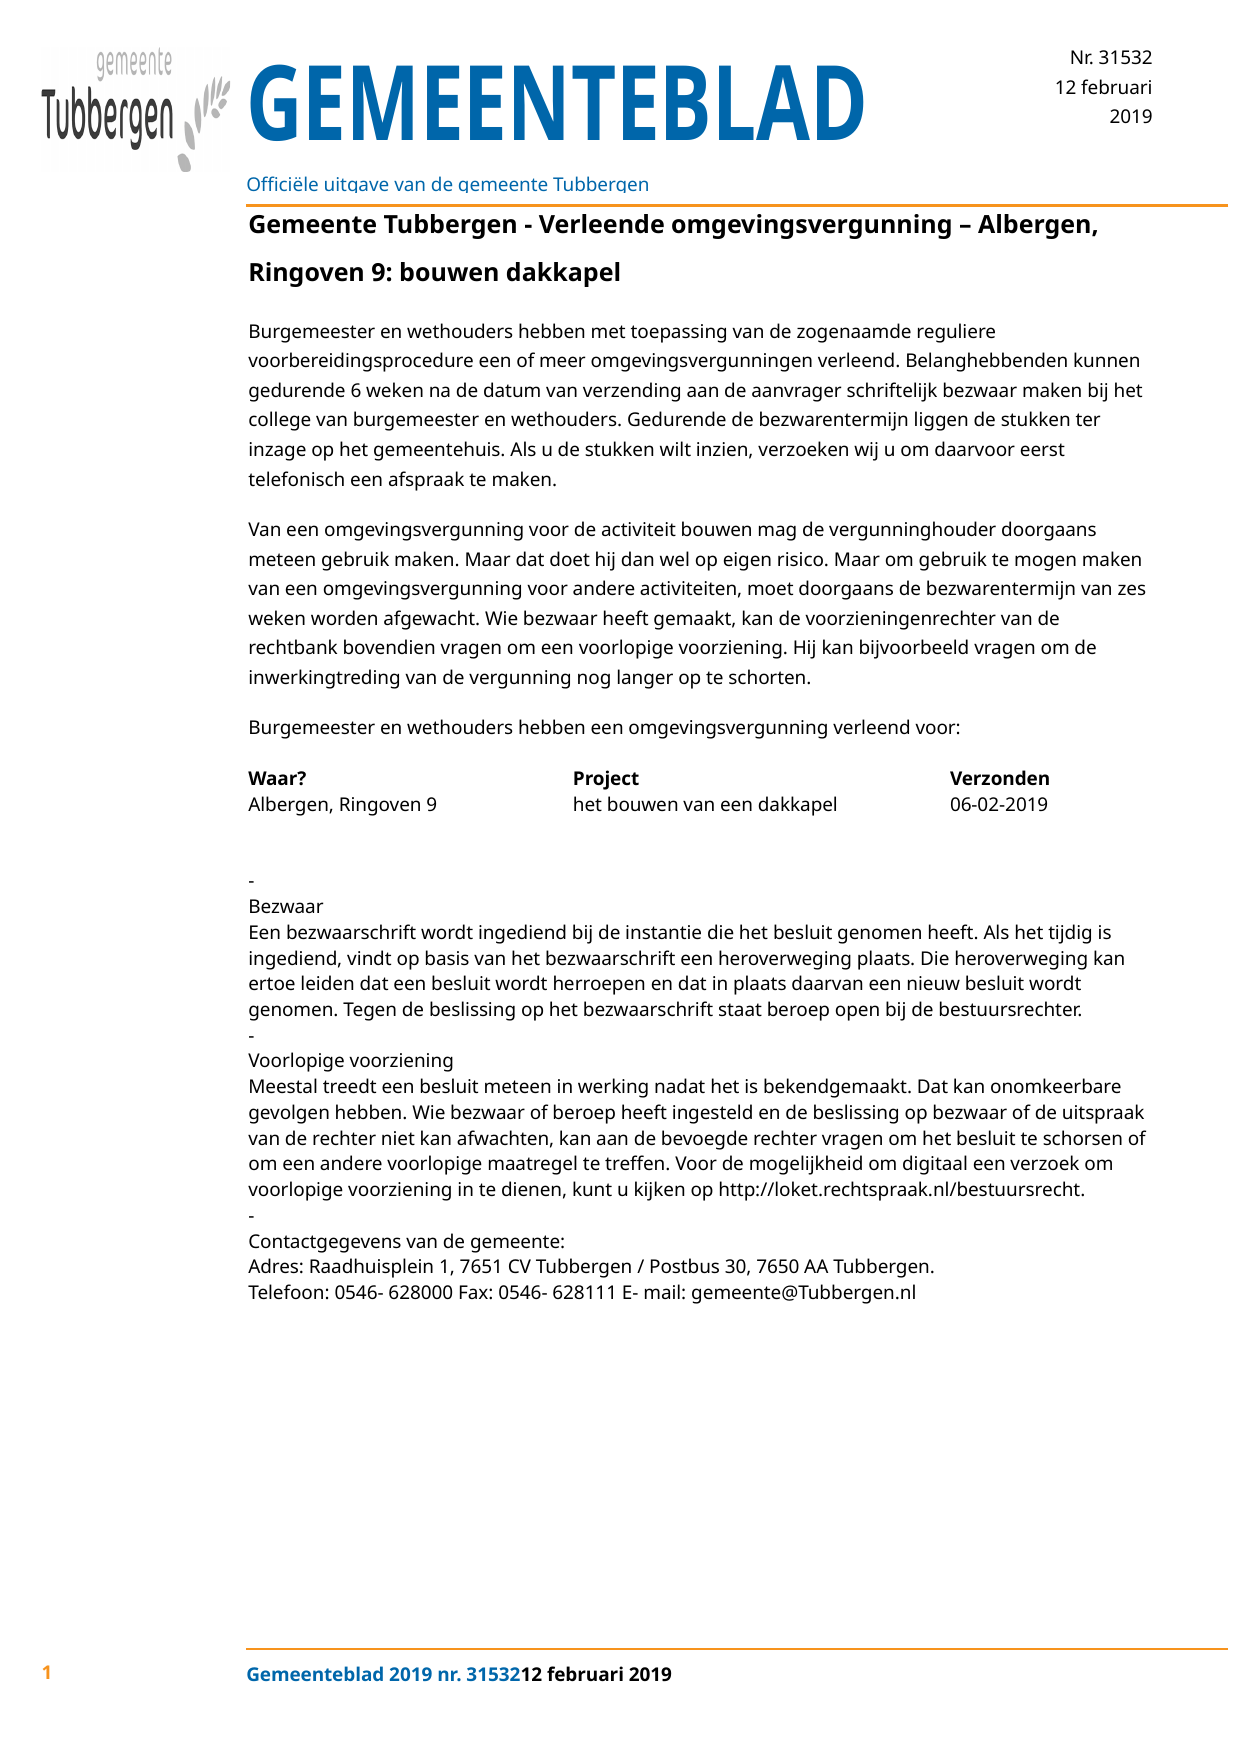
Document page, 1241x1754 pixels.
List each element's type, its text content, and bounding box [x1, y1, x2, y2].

text Een bezwaarschrift wordt ingediend bij de instantie die het besluit genomen heeft. Als het tijdig is ingediend, vindt op basis van het bezwaarschrift een heroverweging plaats. Die heroverweging kan ertoe leiden dat een besluit wordt herroepen en dat in plaats daarvan een nieuw besluit wordt genomen. Tegen de beslissing op het bezwaarschrift staat beroep open bij de bestuursrechter. [248, 919, 1152, 1022]
text Meestal treedt een besluit meteen in werking nadat het is bekendgemaakt. Dat kan onomkeerbare gevolgen hebben. Wie bezwaar of beroep heeft ingesteld en de beslissing op bezwaar of de uitspraak van de rechter niet kan afwachten, kan aan de bevoegde rechter vragen om het besluit te schorsen of om een andere voorlopige maatregel te treffen. Voor de mogelijkheid om digitaal een verzoek om voorlopige voorziening in te dienen, kunt u kijken op http://loket.rechtspraak.nl/bestuursrecht. [248, 1073, 1152, 1202]
text Telefoon: 0546- 628000 Fax: 0546- 628111 E- mail: gemeente@Tubbergen.nl [248, 1279, 1152, 1305]
table_cell het bouwen van een dakkapel [573, 791, 950, 817]
text Voorlopige voorziening [248, 1048, 1152, 1073]
text Burgemeester en wethouders hebben een omgevingsvergunning verleend voor: [248, 714, 1152, 740]
text Adres: Raadhuisplein 1, 7651 CV Tubbergen / Postbus 30, 7650 AA Tubbergen. [248, 1253, 1152, 1279]
text - [248, 1022, 1152, 1048]
text Bezwaar [248, 893, 1152, 919]
text Van een omgevingsvergunning voor de activiteit bouwen mag de vergunninghouder doorgaans meteen gebruik maken. Maar dat doet hij dan wel op eigen risico. Maar om gebruik te mogen maken van een omgevingsvergunning voor andere activiteiten, moet doorgaans de bezwarentermijn van zes weken worden afgewacht. Wie bezwaar heeft gemaakt, kan de voorzieningenrechter van de rechtbank bovendien vragen om een voorlopige voorziening. Hij kan bijvoorbeeld vragen om de inwerkingtreding van de vergunning nog langer op te schorten. [248, 516, 1152, 690]
text Contactgegevens van de gemeente: [248, 1228, 1152, 1253]
table_cell 06-02-2019 [950, 791, 1152, 817]
picture [41, 47, 231, 172]
text - [248, 1202, 1152, 1228]
table_header Project [573, 765, 950, 791]
text Burgemeester en wethouders hebben met toepassing van de zogenaamde reguliere voorbereidingsprocedure een of meer omgevingsvergunningen verleend. Belanghebbenden kunnen gedurende 6 weken na de datum van verzending aan de aanvrager schriftelijk bezwaar maken bij het college van burgemeester en wethouders. Gedurende de bezwarentermijn liggen de stukken ter inzage op het gemeentehuis. Als u de stukken wilt inzien, verzoeken wij u om daarvoor eerst telefonisch een afspraak te maken. [248, 318, 1152, 492]
text - [248, 868, 1152, 893]
text Gemeente Tubbergen - Verleende omgevingsvergunning – Albergen, Ringoven 9: bouwen dakkapel [248, 207, 1152, 288]
table_header Waar? [248, 765, 573, 791]
table_cell Albergen, Ringoven 9 [248, 791, 573, 817]
table_header Verzonden [950, 765, 1152, 791]
